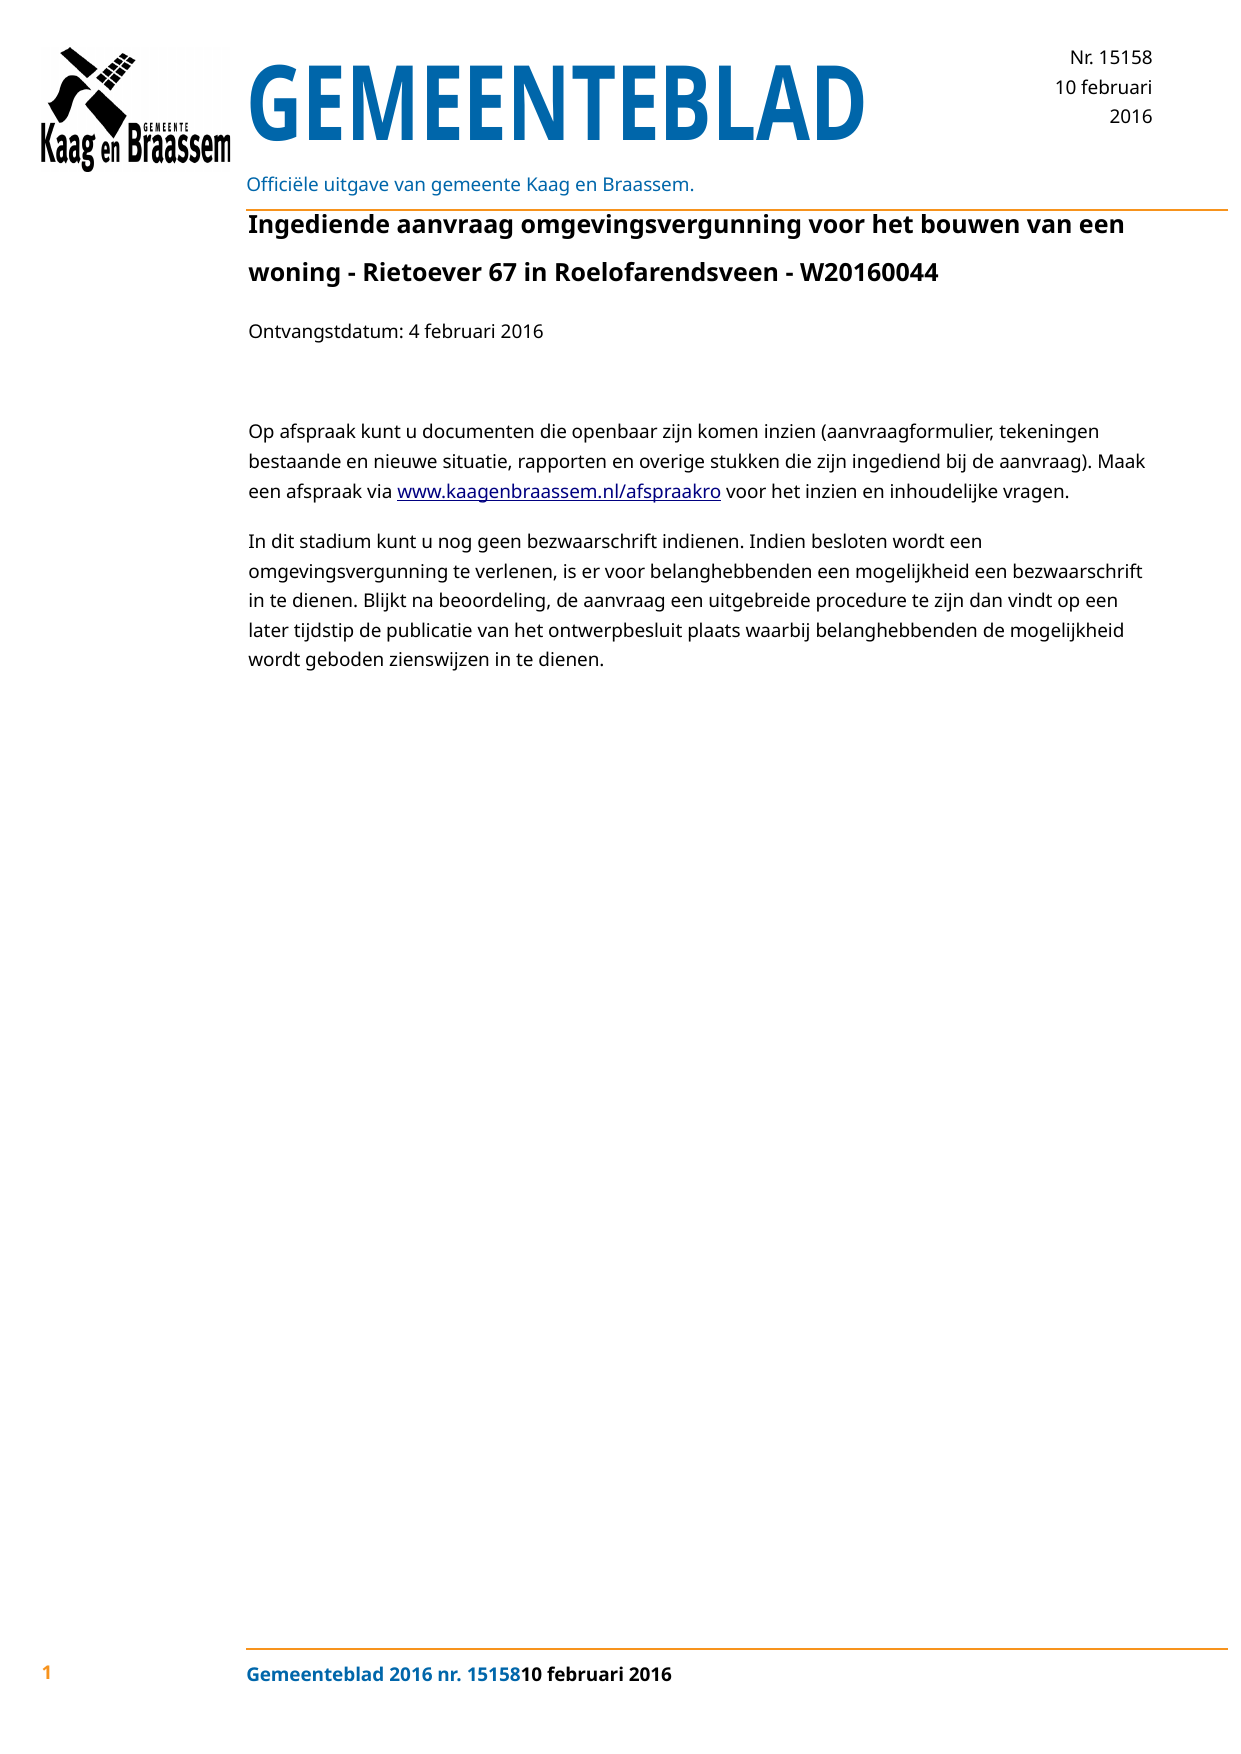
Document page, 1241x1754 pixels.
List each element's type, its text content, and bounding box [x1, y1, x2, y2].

text Ingediende aanvraag omgevingsvergunning voor het bouwen van een woning - Rietoever 67 in Roelofarendsveen - W20160044 [248, 211, 1152, 288]
picture [41, 47, 231, 172]
text Ontvangstdatum: 4 februari 2016 [248, 318, 1152, 344]
text In dit stadium kunt u nog geen bezwaarschrift indienen. Indien besloten wordt een omgevingsvergunning te verlenen, is er voor belanghebbenden een mogelijkheid een bezwaarschrift in te dienen. Blijkt na beoordeling, de aanvraag een uitgebreide procedure te zijn dan vindt op een later tijdstip de publicatie van het ontwerpbesluit plaats waarbij belanghebbenden de mogelijkheid wordt geboden zienswijzen in te dienen. [248, 528, 1152, 672]
text Op afspraak kunt u documenten die openbaar zijn komen inzien (aanvraagformulier, tekeningen bestaande en nieuwe situatie, rapporten en overige stukken die zijn ingediend bij de aanvraag). Maak een afspraak via www.kaagenbraassem.nl/afspraakro voor het inzien en inhoudelijke vragen. [248, 419, 1152, 504]
